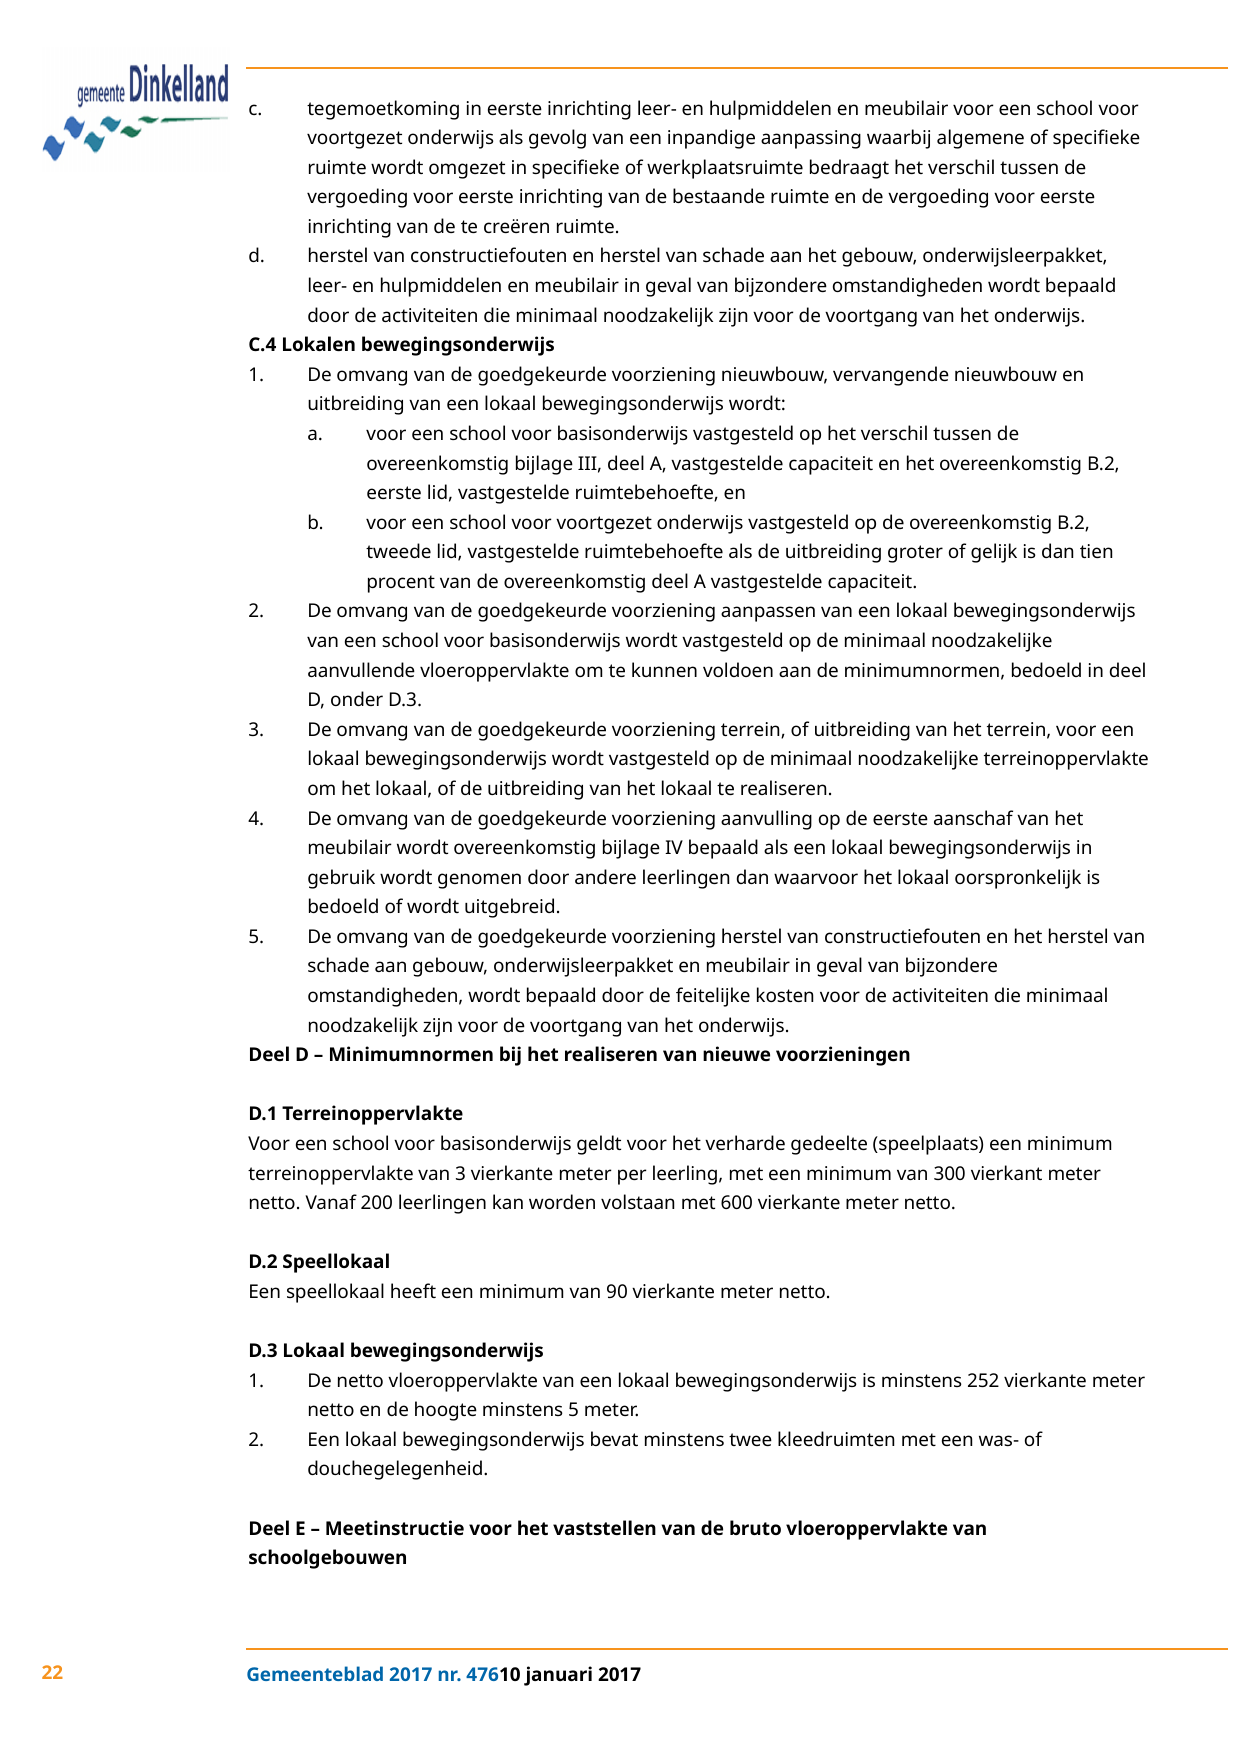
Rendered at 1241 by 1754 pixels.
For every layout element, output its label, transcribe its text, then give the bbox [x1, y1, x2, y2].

text C.4 Lokalen bewegingsonderwijs [248, 331, 1152, 357]
text Voor een school voor basisonderwijs geldt voor het verharde gedeelte (speelplaats) een minimum terreinoppervlakte van 3 vierkante meter per leerling, met een minimum van 300 vierkant meter netto. Vanaf 200 leerlingen kan worden volstaan met 600 vierkante meter netto. [248, 1130, 1152, 1215]
text Deel E – Meetinstructie voor het vaststellen van de bruto vloeroppervlakte van schoolgebouwen [248, 1515, 1152, 1570]
list voor een school voor voortgezet onderwijs vastgesteld op de overeenkomstig B.2, tweede lid, vastgestelde ruimtebehoefte als de uitbreiding groter of gelijk is dan tien procent van de overeenkomstig deel A vastgestelde capaciteit. [307, 509, 1152, 594]
list Een lokaal bewegingsonderwijs bevat minstens twee kleedruimten met een was- of douchegelegenheid. [248, 1426, 1152, 1481]
list De omvang van de goedgekeurde voorziening nieuwbouw, vervangende nieuwbouw en uitbreiding van een lokaal bewegingsonderwijs wordt: [248, 361, 1152, 416]
text Deel D – Minimumnormen bij het realiseren van nieuwe voorzieningen [248, 1041, 1152, 1067]
list De omvang van de goedgekeurde voorziening terrein, of uitbreiding van het terrein, voor een lokaal bewegingsonderwijs wordt vastgesteld op de minimaal noodzakelijke terreinoppervlakte om het lokaal, of de uitbreiding van het lokaal te realiseren. [248, 716, 1152, 801]
list De netto vloeroppervlakte van een lokaal bewegingsonderwijs is minstens 252 vierkante meter netto en de hoogte minstens 5 meter. [248, 1367, 1152, 1422]
list De omvang van de goedgekeurde voorziening herstel van constructiefouten en het herstel van schade aan gebouw, onderwijsleerpakket en meubilair in geval van bijzondere omstandigheden, wordt bepaald door de feitelijke kosten voor de activiteiten die minimaal noodzakelijk zijn voor de voortgang van het onderwijs. [248, 923, 1152, 1038]
text D.2 Speellokaal [248, 1248, 1152, 1274]
list De omvang van de goedgekeurde voorziening aanvulling op de eerste aanschaf van het meubilair wordt overeenkomstig bijlage IV bepaald als een lokaal bewegingsonderwijs in gebruik wordt genomen door andere leerlingen dan waarvoor het lokaal oorspronkelijk is bedoeld of wordt uitgebreid. [248, 805, 1152, 919]
list voor een school voor basisonderwijs vastgesteld op het verschil tussen de overeenkomstig bijlage III, deel A, vastgestelde capaciteit en het overeenkomstig B.2, eerste lid, vastgestelde ruimtebehoefte, en [307, 420, 1152, 505]
picture [41, 47, 231, 172]
list tegemoetkoming in eerste inrichting leer- en hulpmiddelen en meubilair voor een school voor voortgezet onderwijs als gevolg van een inpandige aanpassing waarbij algemene of specifieke ruimte wordt omgezet in specifieke of werkplaatsruimte bedraagt het verschil tussen de vergoeding voor eerste inrichting van de bestaande ruimte en de vergoeding voor eerste inrichting van de te creëren ruimte. [248, 95, 1152, 239]
list De omvang van de goedgekeurde voorziening aanpassen van een lokaal bewegingsonderwijs van een school voor basisonderwijs wordt vastgesteld op de minimaal noodzakelijke aanvullende vloeroppervlakte om te kunnen voldoen aan de minimumnormen, bedoeld in deel D, onder D.3. [248, 598, 1152, 712]
text D.1 Terreinoppervlakte [248, 1101, 1152, 1126]
text D.3 Lokaal bewegingsonderwijs [248, 1337, 1152, 1363]
text Een speellokaal heeft een minimum van 90 vierkante meter netto. [248, 1278, 1152, 1304]
list herstel van constructiefouten en herstel van schade aan het gebouw, onderwijsleerpakket, leer- en hulpmiddelen en meubilair in geval van bijzondere omstandigheden wordt bepaald door de activiteiten die minimaal noodzakelijk zijn voor de voortgang van het onderwijs. [248, 243, 1152, 328]
